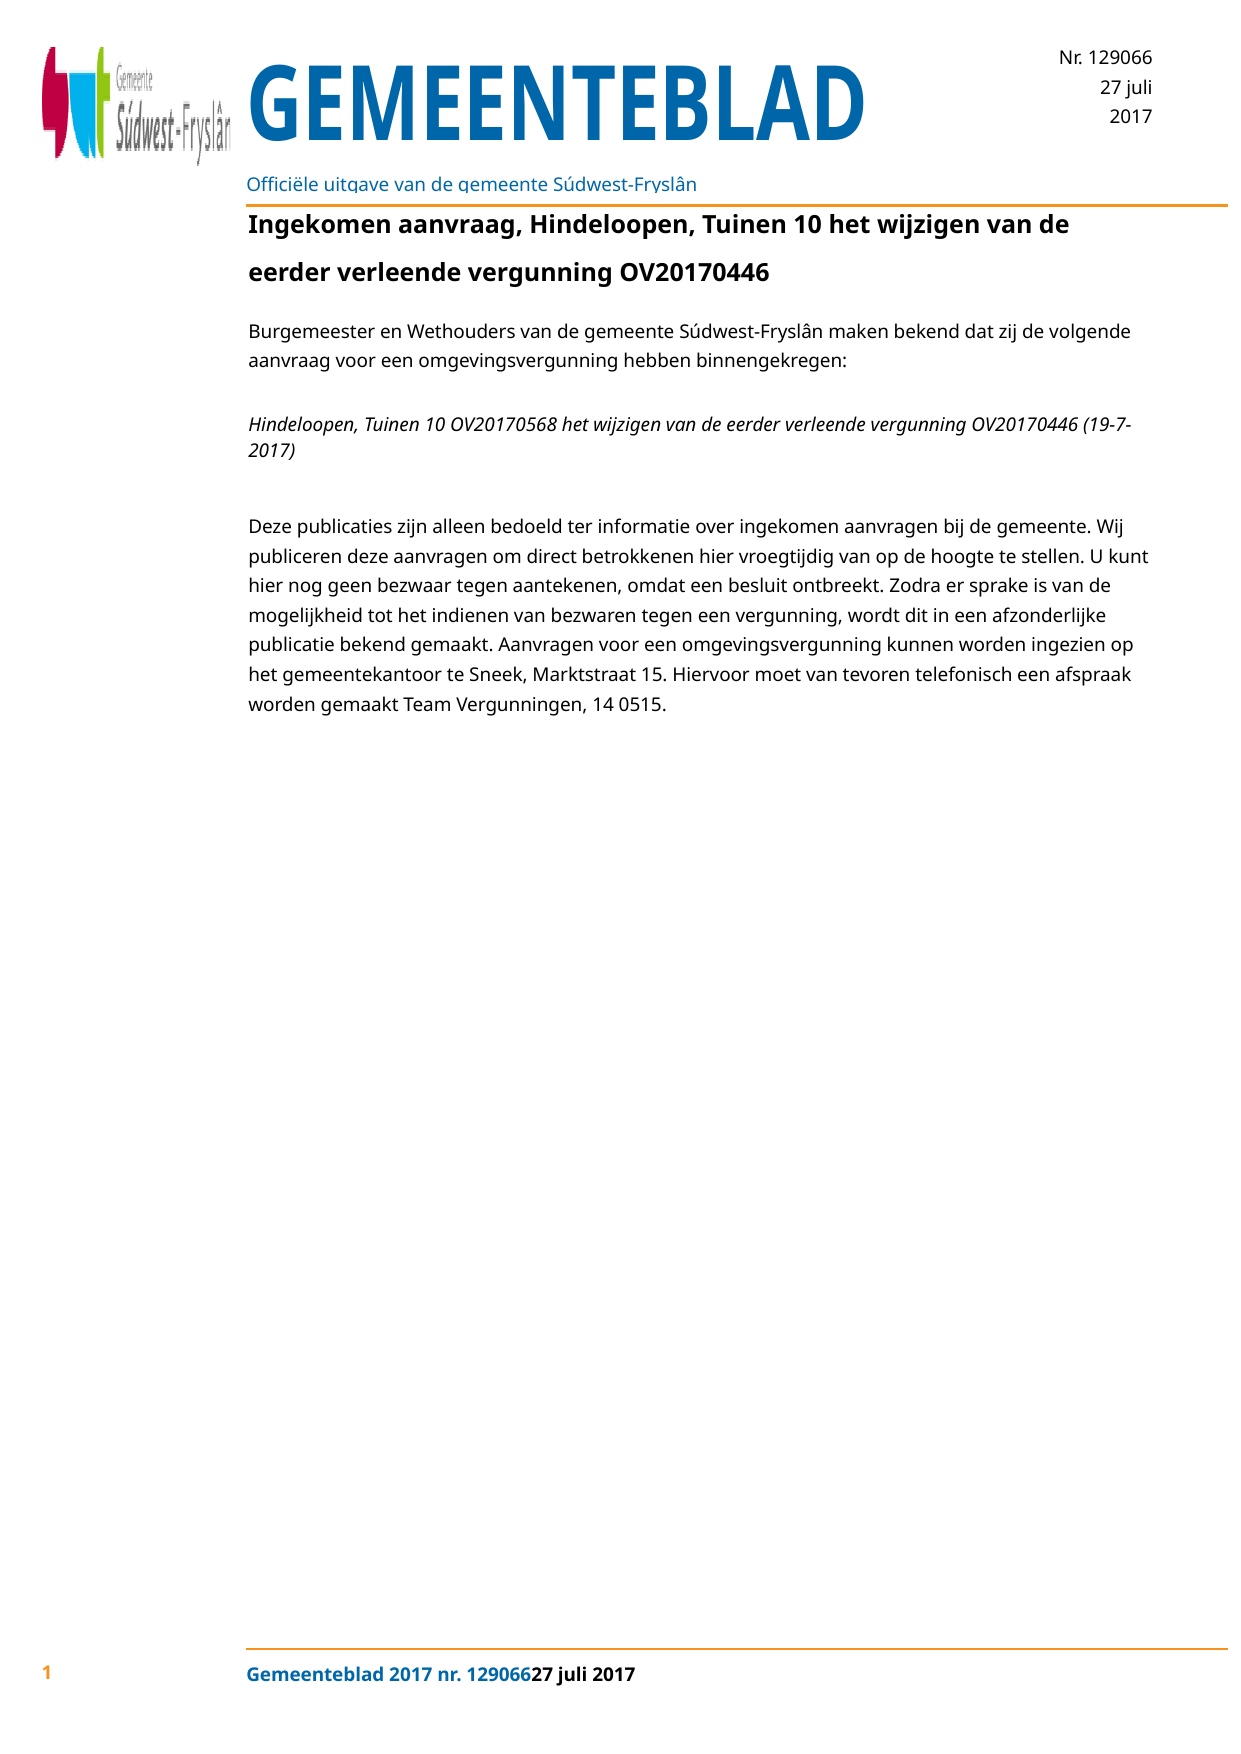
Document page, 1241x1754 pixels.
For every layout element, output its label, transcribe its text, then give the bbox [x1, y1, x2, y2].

text Ingekomen aanvraag, Hindeloopen, Tuinen 10 het wijzigen van de eerder verleende vergunning OV20170446 [248, 207, 1152, 288]
text Deze publicaties zijn alleen bedoeld ter informatie over ingekomen aanvragen bij de gemeente. Wij publiceren deze aanvragen om direct betrokkenen hier vroegtijdig van op de hoogte te stellen. U kunt hier nog geen bezwaar tegen aantekenen, omdat een besluit ontbreekt. Zodra er sprake is van de mogelijkheid tot het indienen van bezwaren tegen een vergunning, wordt dit in een afzonderlijke publicatie bekend gemaakt. Aanvragen voor een omgevingsvergunning kunnen worden ingezien op het gemeentekantoor te Sneek, Marktstraat 15. Hiervoor moet van tevoren telefonisch een afspraak worden gemaakt Team Vergunningen, 14 0515. [248, 513, 1152, 717]
text Hindeloopen, Tuinen 10 OV20170568 het wijzigen van de eerder verleende vergunning OV20170446 (19-7-2017) [248, 411, 1152, 463]
picture [41, 47, 231, 172]
text Burgemeester en Wethouders van de gemeente Súdwest-Fryslân maken bekend dat zij de volgende aanvraag voor een omgevingsvergunning hebben binnengekregen: [248, 318, 1152, 373]
